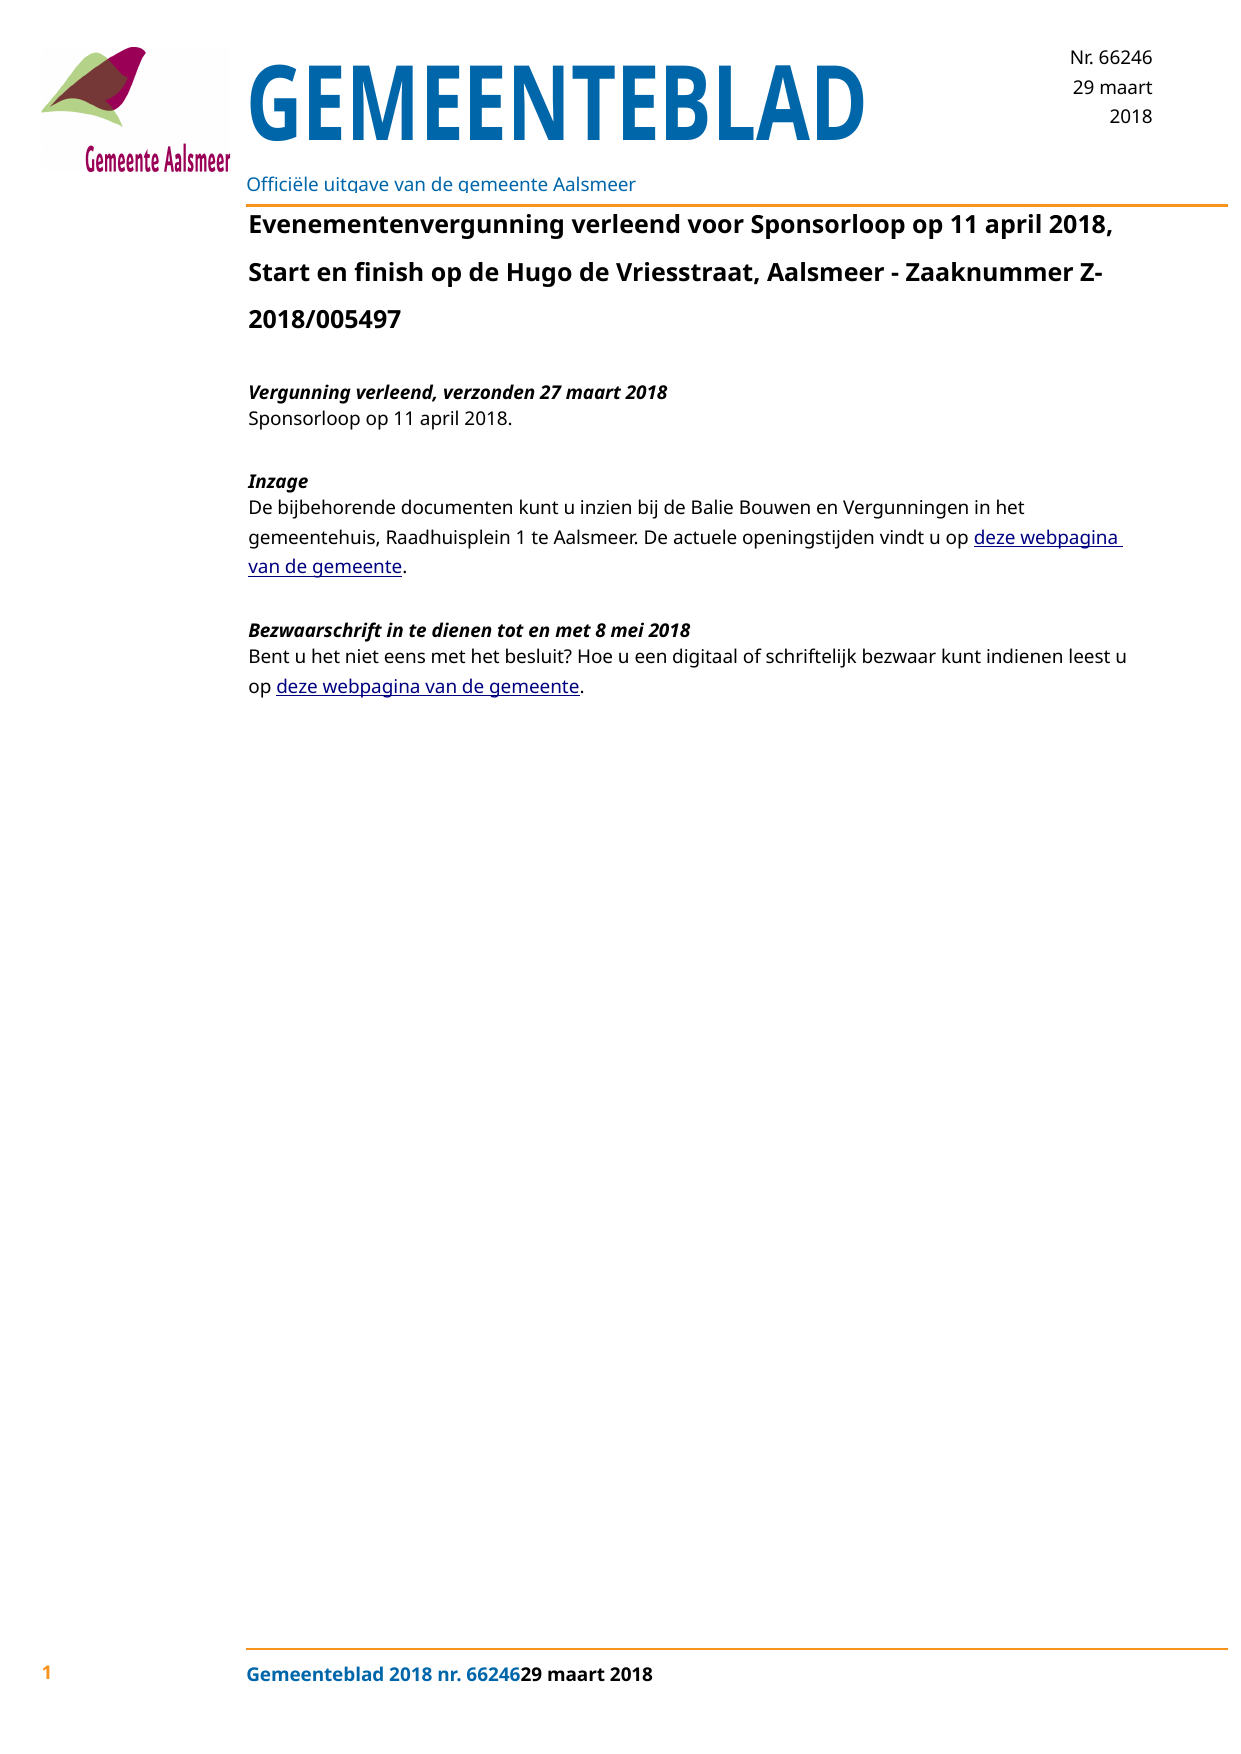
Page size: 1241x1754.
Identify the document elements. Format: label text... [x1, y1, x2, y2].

text Bent u het niet eens met het besluit? Hoe u een digitaal of schriftelijk bezwaar kunt indienen leest u op deze webpagina van de gemeente. [248, 643, 1152, 699]
picture [41, 47, 231, 172]
text Vergunning verleend, verzonden 27 maart 2018 [248, 379, 1152, 405]
text Sponsorloop op 11 april 2018. [248, 405, 1152, 431]
text Bezwaarschrift in te dienen tot en met 8 mei 2018 [248, 618, 1152, 643]
text De bijbehorende documenten kunt u inzien bij de Balie Bouwen en Vergunningen in het gemeentehuis, Raadhuisplein 1 te Aalsmeer. De actuele openingstijden vindt u op deze webpagina van de gemeente. [248, 494, 1152, 579]
text Evenementenvergunning verleend voor Sponsorloop op 11 april 2018, Start en finish op de Hugo de Vriesstraat, Aalsmeer - Zaaknummer Z-2018/005497 [248, 207, 1152, 336]
text Inzage [248, 469, 1152, 494]
